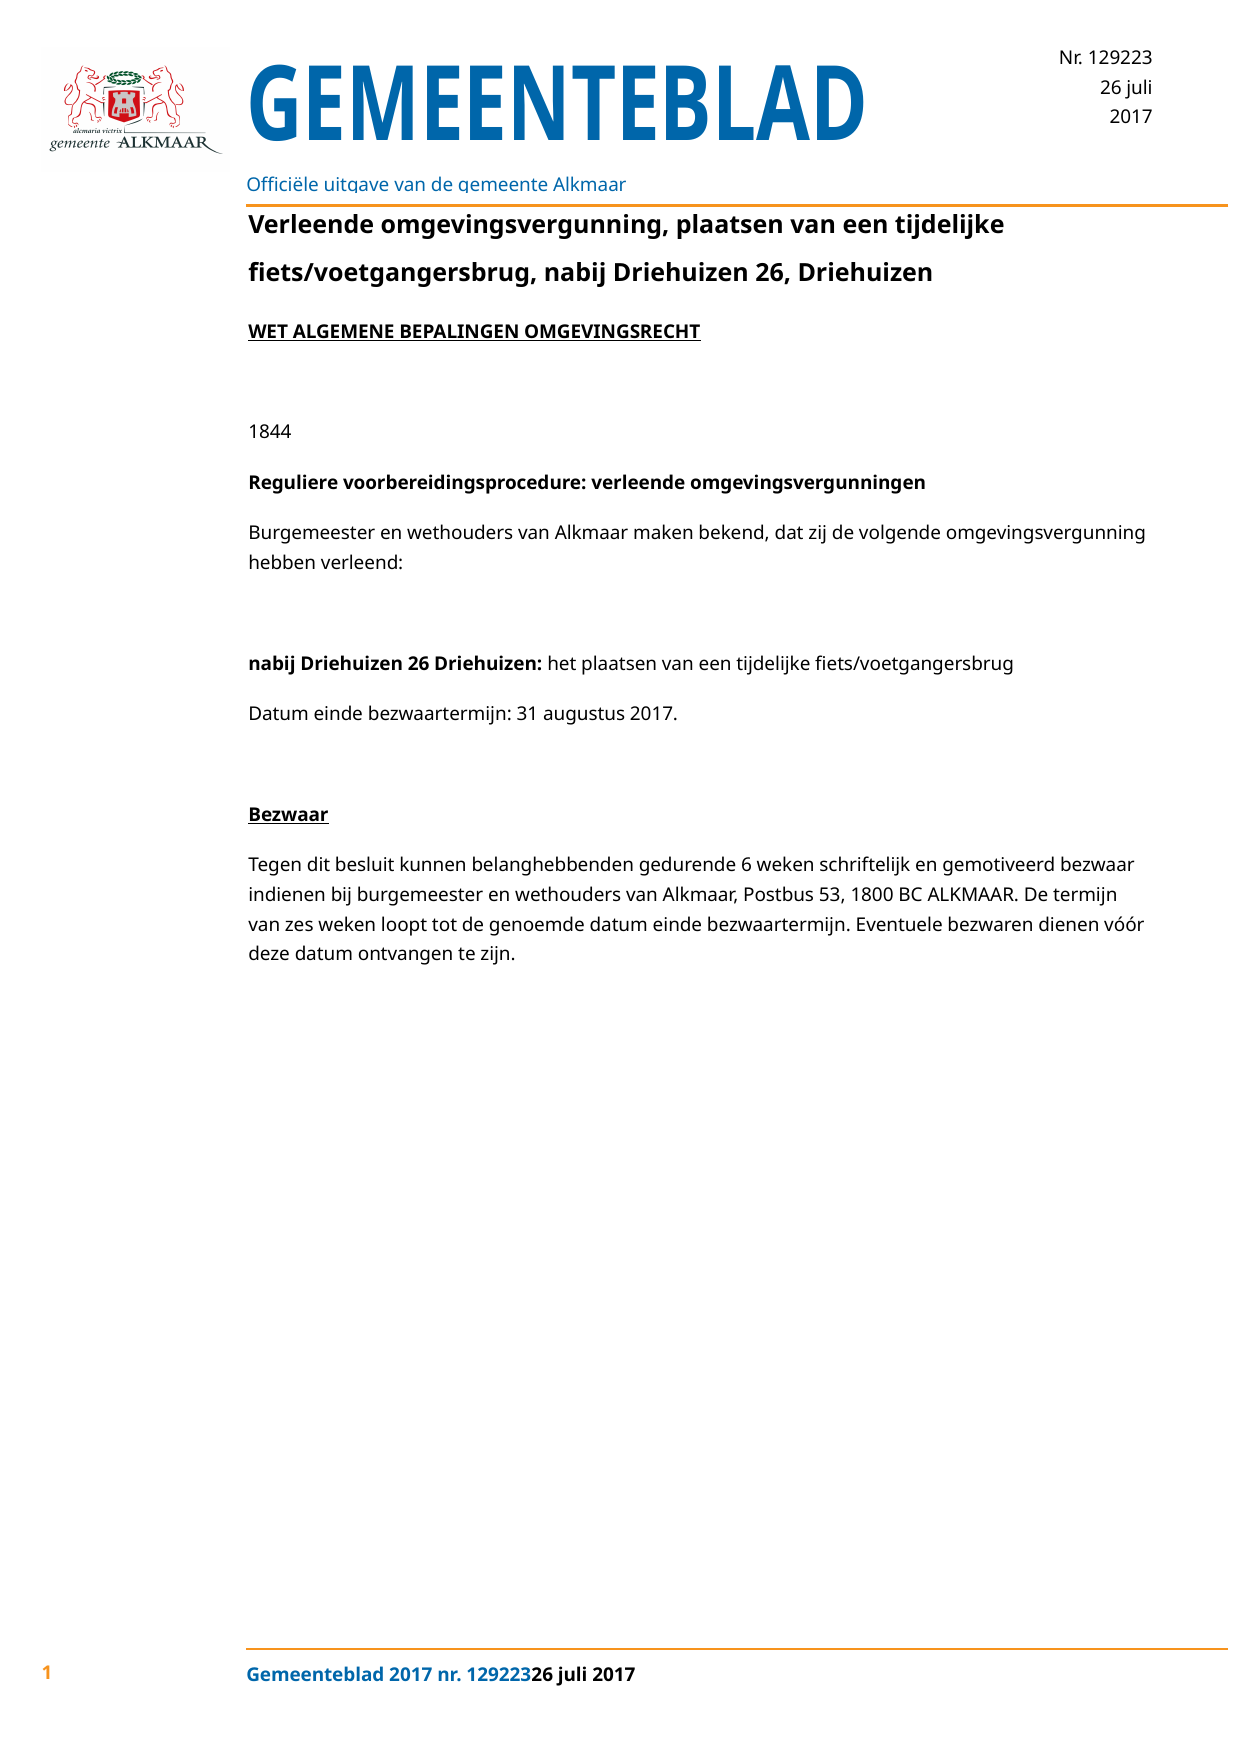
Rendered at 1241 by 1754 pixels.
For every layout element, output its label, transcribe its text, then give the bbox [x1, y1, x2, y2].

text nabij Driehuizen 26 Driehuizen: het plaatsen van een tijdelijke fiets/voetgangersbrug [248, 650, 1152, 676]
text Datum einde bezwaartermijn: 31 augustus 2017. [248, 700, 1152, 726]
text WET ALGEMENE BEPALINGEN OMGEVINGSRECHT [248, 318, 1152, 344]
text Bezwaar [248, 801, 1152, 827]
text Reguliere voorbereidingsprocedure: verleende omgevingsvergunningen [248, 469, 1152, 495]
picture [41, 47, 231, 172]
text 1844 [248, 419, 1152, 444]
text Burgemeester en wethouders van Alkmaar maken bekend, dat zij de volgende omgevingsvergunning hebben verleend: [248, 519, 1152, 575]
text Verleende omgevingsvergunning, plaatsen van een tijdelijke fiets/voetgangersbrug, nabij Driehuizen 26, Driehuizen [248, 207, 1152, 288]
text Tegen dit besluit kunnen belanghebbenden gedurende 6 weken schriftelijk en gemotiveerd bezwaar indienen bij burgemeester en wethouders van Alkmaar, Postbus 53, 1800 BC ALKMAAR. De termijn van zes weken loopt tot de genoemde datum einde bezwaartermijn. Eventuele bezwaren dienen vóór deze datum ontvangen te zijn. [248, 852, 1152, 966]
